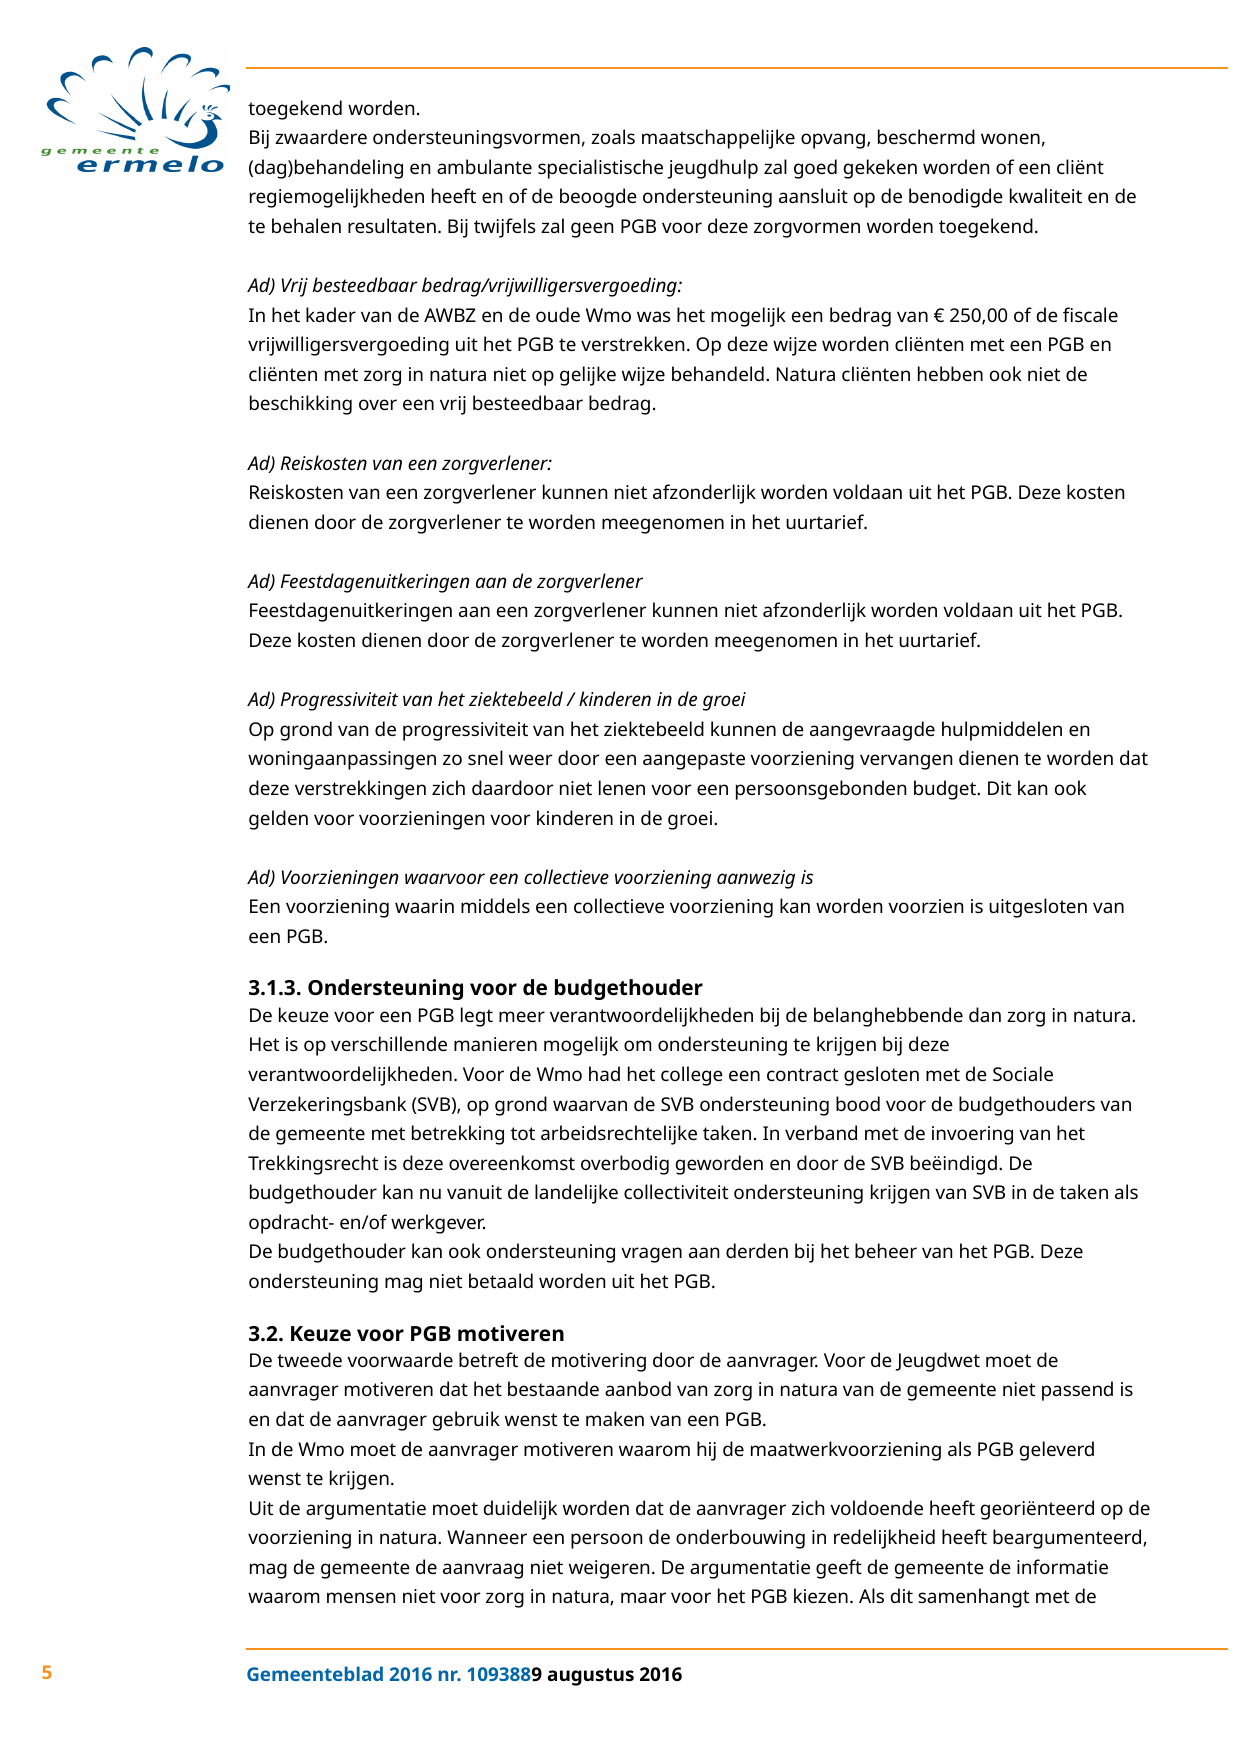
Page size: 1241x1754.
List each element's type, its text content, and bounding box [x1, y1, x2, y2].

text Ad) Feestdagenuitkeringen aan de zorgverlener [248, 568, 1152, 594]
text Ad) Voorzieningen waarvoor een collectieve voorziening aanwezig is [248, 864, 1152, 890]
text Ad) Progressiviteit van het ziektebeeld / kinderen in de groei [248, 686, 1152, 712]
text In de Wmo moet de aanvrager motiveren waarom hij de maatwerkvoorziening als PGB geleverd wenst te krijgen. [248, 1436, 1152, 1491]
text Ad) Vrij besteedbaar bedrag/vrijwilligersvergoeding: [248, 272, 1152, 298]
text De keuze voor een PGB legt meer verantwoordelijkheden bij de belanghebbende dan zorg in natura. Het is op verschillende manieren mogelijk om ondersteuning te krijgen bij deze verantwoordelijkheden. Voor de Wmo had het college een contract gesloten met de Sociale Verzekeringsbank (SVB), op grond waarvan de SVB ondersteuning bood voor de budgethouders van de gemeente met betrekking tot arbeidsrechtelijke taken. In verband met de invoering van het Trekkingsrecht is deze overeenkomst overbodig geworden en door de SVB beëindigd. De budgethouder kan nu vanuit de landelijke collectiviteit ondersteuning krijgen van SVB in de taken als opdracht- en/of werkgever. [248, 1002, 1152, 1235]
text De tweede voorwaarde betreft de motivering door de aanvrager. Voor de Jeugdwet moet de aanvrager motiveren dat het bestaande aanbod van zorg in natura van de gemeente niet passend is en dat de aanvrager gebruik wenst te maken van een PGB. [248, 1347, 1152, 1432]
text 3.2. Keuze voor PGB motiveren [248, 1319, 1152, 1347]
text Een voorziening waarin middels een collectieve voorziening kan worden voorzien is uitgesloten van een PGB. [248, 893, 1152, 949]
text 3.1.3. Ondersteuning voor de budgethouder [248, 973, 1152, 1002]
text Bij zwaardere ondersteuningsvormen, zoals maatschappelijke opvang, beschermd wonen, (dag)behandeling en ambulante specialistische jeugdhulp zal goed gekeken worden of een cliënt regiemogelijkheden heeft en of de beoogde ondersteuning aansluit op de benodigde kwaliteit en de te behalen resultaten. Bij twijfels zal geen PGB voor deze zorgvormen worden toegekend. [248, 124, 1152, 239]
picture [41, 47, 231, 172]
text Uit de argumentatie moet duidelijk worden dat de aanvrager zich voldoende heeft georiënteerd op de voorziening in natura. Wanneer een persoon de onderbouwing in redelijkheid heeft beargumenteerd, mag de gemeente de aanvraag niet weigeren. De argumentatie geeft de gemeente de informatie waarom mensen niet voor zorg in natura, maar voor het PGB kiezen. Als dit samenhangt met de [248, 1495, 1152, 1609]
text In het kader van de AWBZ en de oude Wmo was het mogelijk een bedrag van € 250,00 of de fiscale vrijwilligersvergoeding uit het PGB te verstrekken. Op deze wijze worden cliënten met een PGB en cliënten met zorg in natura niet op gelijke wijze behandeld. Natura cliënten hebben ook niet de beschikking over een vrij besteedbaar bedrag. [248, 302, 1152, 416]
text Reiskosten van een zorgverlener kunnen niet afzonderlijk worden voldaan uit het PGB. Deze kosten dienen door de zorgverlener te worden meegenomen in het uurtarief. [248, 479, 1152, 535]
text De budgethouder kan ook ondersteuning vragen aan derden bij het beheer van het PGB. Deze ondersteuning mag niet betaald worden uit het PGB. [248, 1239, 1152, 1294]
text Ad) Reiskosten van een zorgverlener: [248, 450, 1152, 476]
text toegekend worden. [248, 95, 1152, 121]
text Op grond van de progressiviteit van het ziektebeeld kunnen de aangevraagde hulpmiddelen en woningaanpassingen zo snel weer door een aangepaste voorziening vervangen dienen te worden dat deze verstrekkingen zich daardoor niet lenen voor een persoonsgebonden budget. Dit kan ook gelden voor voorzieningen voor kinderen in de groei. [248, 716, 1152, 831]
text Feestdagenuitkeringen aan een zorgverlener kunnen niet afzonderlijk worden voldaan uit het PGB. Deze kosten dienen door de zorgverlener te worden meegenomen in het uurtarief. [248, 598, 1152, 653]
